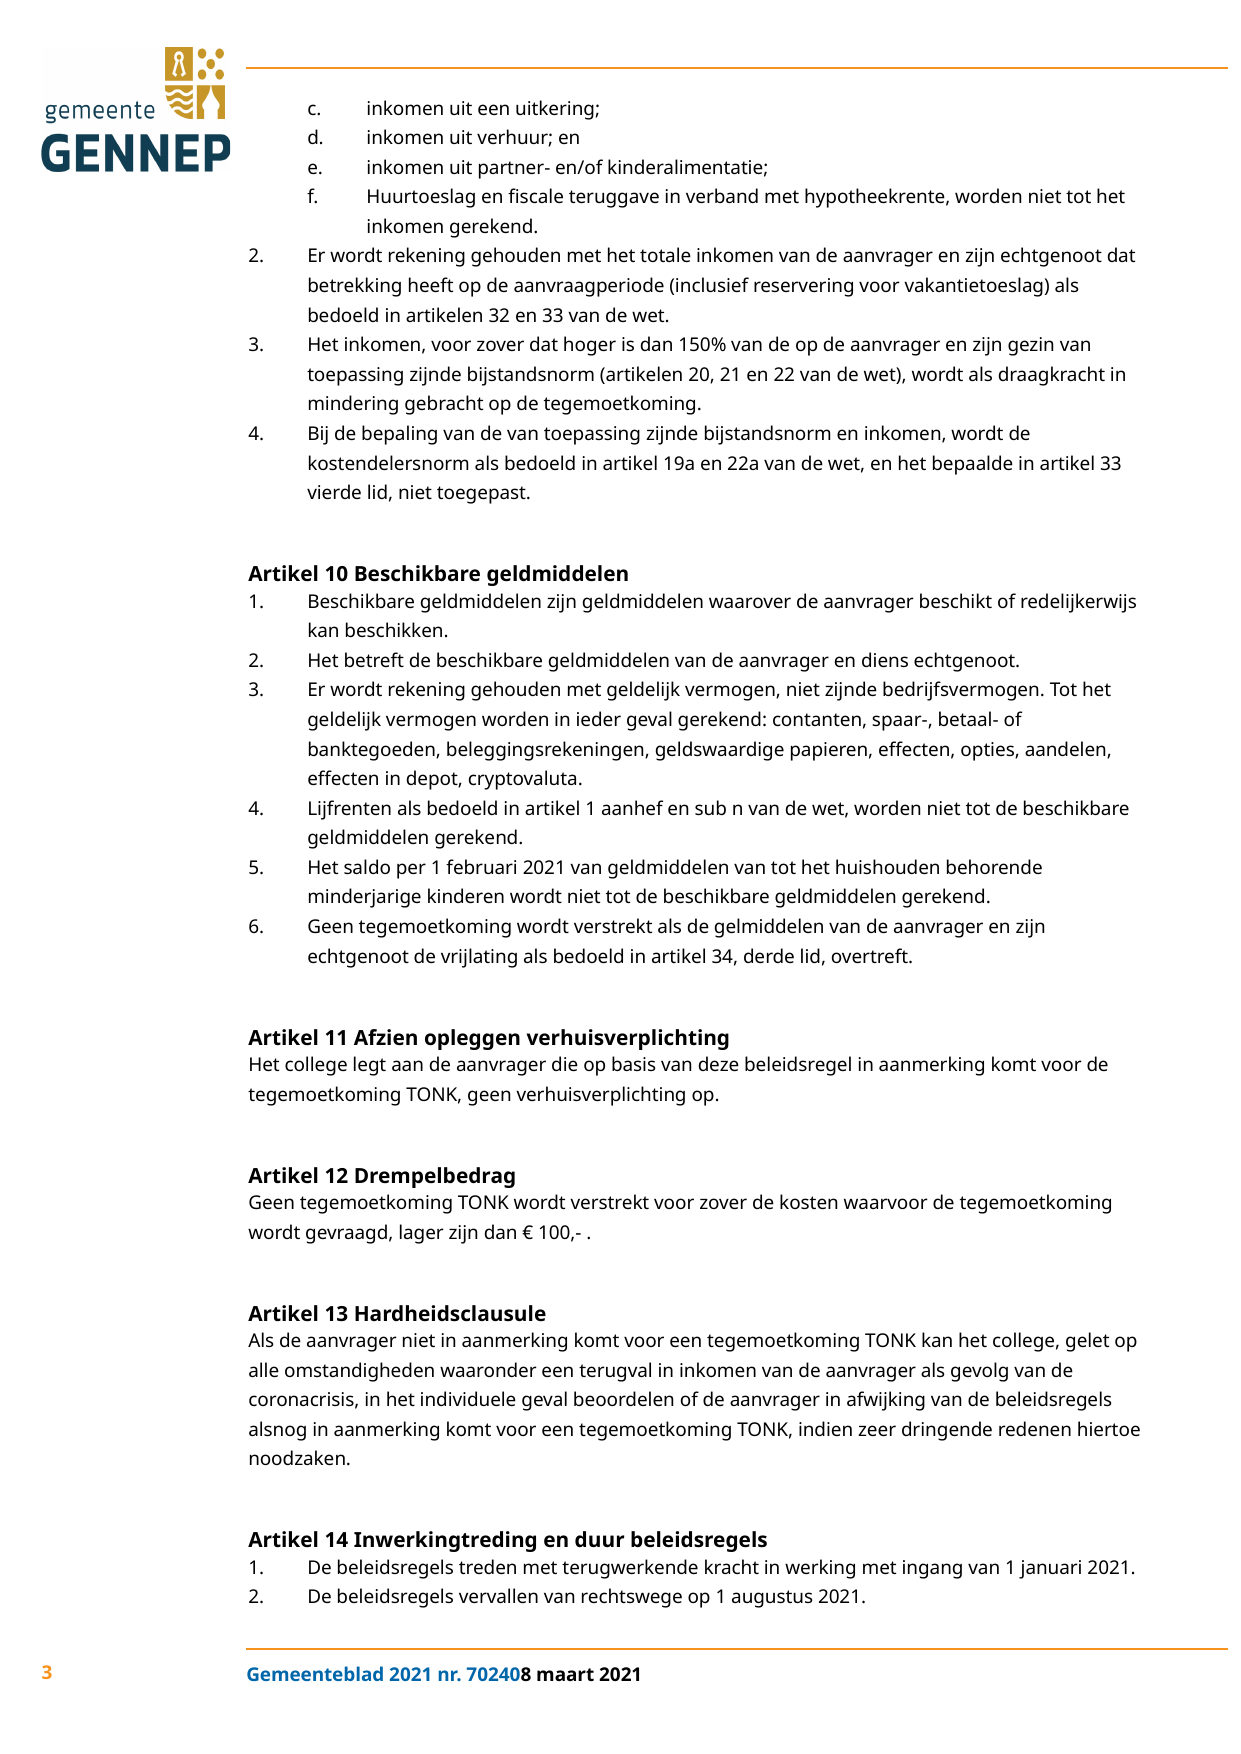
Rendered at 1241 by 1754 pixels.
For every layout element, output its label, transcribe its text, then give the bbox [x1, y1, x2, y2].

text Artikel 13 Hardheidsclausule [248, 1299, 1152, 1327]
list De beleidsregels treden met terugwerkende kracht in werking met ingang van 1 januari 2021. [248, 1554, 1152, 1580]
list Geen tegemoetkoming wordt verstrekt als de gelmiddelen van de aanvrager en zijn echtgenoot de vrijlating als bedoeld in artikel 34, derde lid, overtreft. [248, 913, 1152, 968]
text Artikel 14 Inwerkingtreding en duur beleidsregels [248, 1526, 1152, 1554]
text Als de aanvrager niet in aanmerking komt voor een tegemoetkoming TONK kan het college, gelet op alle omstandigheden waaronder een terugval in inkomen van de aanvrager als gevolg van de coronacrisis, in het individuele geval beoordelen of de aanvrager in afwijking van de beleidsregels alsnog in aanmerking komt voor een tegemoetkoming TONK, indien zeer dringende redenen hiertoe noodzaken. [248, 1327, 1152, 1471]
text Artikel 11 Afzien opleggen verhuisverplichting [248, 1023, 1152, 1051]
list Er wordt rekening gehouden met het totale inkomen van de aanvrager en zijn echtgenoot dat betrekking heeft op de aanvraagperiode (inclusief reservering voor vakantietoeslag) als bedoeld in artikelen 32 en 33 van de wet. [248, 243, 1152, 328]
text Geen tegemoetkoming TONK wordt verstrekt voor zover de kosten waarvoor de tegemoetkoming wordt gevraagd, lager zijn dan € 100,- . [248, 1189, 1152, 1244]
list inkomen uit verhuur; en [307, 124, 1152, 150]
text Artikel 10 Beschikbare geldmiddelen [248, 559, 1152, 588]
list Huurtoeslag en fiscale teruggave in verband met hypotheekrente, worden niet tot het inkomen gerekend. [307, 183, 1152, 239]
list Het saldo per 1 februari 2021 van geldmiddelen van tot het huishouden behorende minderjarige kinderen wordt niet tot de beschikbare geldmiddelen gerekend. [248, 854, 1152, 909]
text Artikel 12 Drempelbedrag [248, 1161, 1152, 1189]
text Het college legt aan de aanvrager die op basis van deze beleidsregel in aanmerking komt voor de tegemoetkoming TONK, geen verhuisverplichting op. [248, 1051, 1152, 1107]
list Bij de bepaling van de van toepassing zijnde bijstandsnorm en inkomen, wordt de kostendelersnorm als bedoeld in artikel 19a en 22a van de wet, en het bepaalde in artikel 33 vierde lid, niet toegepast. [248, 420, 1152, 505]
list Er wordt rekening gehouden met geldelijk vermogen, niet zijnde bedrijfsvermogen. Tot het geldelijk vermogen worden in ieder geval gerekend: contanten, spaar-, betaal- of banktegoeden, beleggingsrekeningen, geldswaardige papieren, effecten, opties, aandelen, effecten in depot, cryptovaluta. [248, 677, 1152, 791]
list inkomen uit partner- en/of kinderalimentatie; [307, 154, 1152, 180]
list Het inkomen, voor zover dat hoger is dan 150% van de op de aanvrager en zijn gezin van toepassing zijnde bijstandsnorm (artikelen 20, 21 en 22 van de wet), wordt als draagkracht in mindering gebracht op de tegemoetkoming. [248, 331, 1152, 416]
list De beleidsregels vervallen van rechtswege op 1 augustus 2021. [248, 1584, 1152, 1609]
picture [41, 47, 231, 172]
list Het betreft de beschikbare geldmiddelen van de aanvrager en diens echtgenoot. [248, 647, 1152, 673]
list Lijfrenten als bedoeld in artikel 1 aanhef en sub n van de wet, worden niet tot de beschikbare geldmiddelen gerekend. [248, 795, 1152, 850]
list inkomen uit een uitkering; [307, 95, 1152, 121]
list Beschikbare geldmiddelen zijn geldmiddelen waarover de aanvrager beschikt of redelijkerwijs kan beschikken. [248, 588, 1152, 643]
